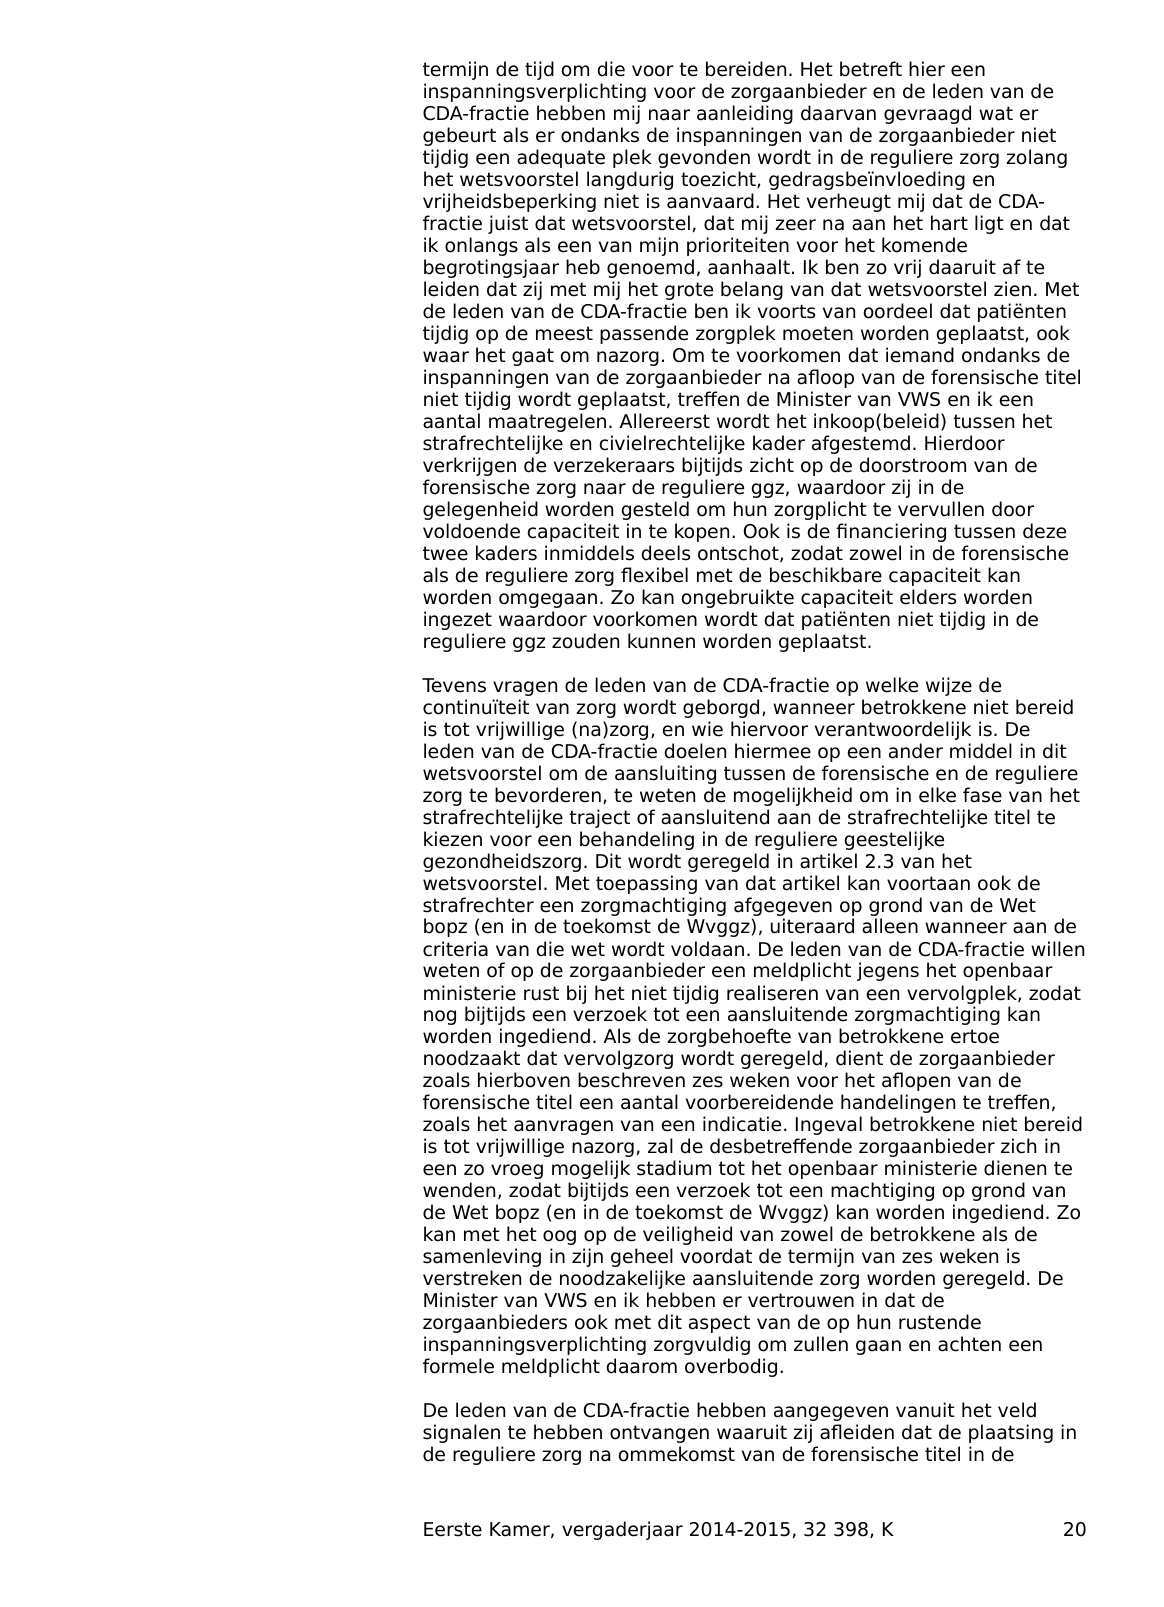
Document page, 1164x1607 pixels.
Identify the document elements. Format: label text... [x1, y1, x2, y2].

text termijn de tijd om die voor te bereiden. Het betreft hier een inspanningsverplichting voor de zorgaanbieder en de leden van de CDA-fractie hebben mij naar aanleiding daarvan gevraagd wat er gebeurt als er ondanks de inspanningen van de zorgaanbieder niet tijdig een adequate plek gevonden wordt in de reguliere zorg zolang het wetsvoorstel langdurig toezicht, gedragsbeïnvloeding en vrijheidsbeperking niet is aanvaard. Het verheugt mij dat de CDA-fractie juist dat wetsvoorstel, dat mij zeer na aan het hart ligt en dat ik onlangs als een van mijn prioriteiten voor het komende begrotingsjaar heb genoemd, aanhaalt. Ik ben zo vrij daaruit af te leiden dat zij met mij het grote belang van dat wetsvoorstel zien. Met de leden van de CDA-fractie ben ik voorts van oordeel dat patiënten tijdig op de meest passende zorgplek moeten worden geplaatst, ook waar het gaat om nazorg. Om te voorkomen dat iemand ondanks de inspanningen van de zorgaanbieder na afloop van de forensische titel niet tijdig wordt geplaatst, treffen de Minister van VWS en ik een aantal maatregelen. Allereerst wordt het inkoop(beleid) tussen het strafrechtelijke en civielrechtelijke kader afgestemd. Hierdoor verkrijgen de verzekeraars bijtijds zicht op de doorstroom van de forensische zorg naar de reguliere ggz, waardoor zij in de gelegenheid worden gesteld om hun zorgplicht te vervullen door voldoende capaciteit in te kopen. Ook is de financiering tussen deze twee kaders inmiddels deels ontschot, zodat zowel in de forensische als de reguliere zorg flexibel met de beschikbare capaciteit kan worden omgegaan. Zo kan ongebruikte capaciteit elders worden ingezet waardoor voorkomen wordt dat patiënten niet tijdig in de reguliere ggz zouden kunnen worden geplaatst. [422, 59, 1087, 652]
text Tevens vragen de leden van de CDA-fractie op welke wijze de continuïteit van zorg wordt geborgd, wanneer betrokkene niet bereid is tot vrijwillige (na)zorg, en wie hiervoor verantwoordelijk is. De leden van de CDA-fractie doelen hiermee op een ander middel in dit wetsvoorstel om de aansluiting tussen de forensische en de reguliere zorg te bevorderen, te weten de mogelijkheid om in elke fase van het strafrechtelijke traject of aansluitend aan de strafrechtelijke titel te kiezen voor een behandeling in de reguliere geestelijke gezondheidszorg. Dit wordt geregeld in artikel 2.3 van het wetsvoorstel. Met toepassing van dat artikel kan voortaan ook de strafrechter een zorgmachtiging afgegeven op grond van de Wet bopz (en in de toekomst de Wvggz), uiteraard alleen wanneer aan de criteria van die wet wordt voldaan. De leden van de CDA-fractie willen weten of op de zorgaanbieder een meldplicht jegens het openbaar ministerie rust bij het niet tijdig realiseren van een vervolgplek, zodat nog bijtijds een verzoek tot een aansluitende zorgmachtiging kan worden ingediend. Als de zorgbehoefte van betrokkene ertoe noodzaakt dat vervolgzorg wordt geregeld, dient de zorgaanbieder zoals hierboven beschreven zes weken voor het aflopen van de forensische titel een aantal voorbereidende handelingen te treffen, zoals het aanvragen van een indicatie. Ingeval betrokkene niet bereid is tot vrijwillige nazorg, zal de desbetreffende zorgaanbieder zich in een zo vroeg mogelijk stadium tot het openbaar ministerie dienen te wenden, zodat bijtijds een verzoek tot een machtiging op grond van de Wet bopz (en in de toekomst de Wvggz) kan worden ingediend. Zo kan met het oog op de veiligheid van zowel de betrokkene als de samenleving in zijn geheel voordat de termijn van zes weken is verstreken de noodzakelijke aansluitende zorg worden geregeld. De Minister van VWS en ik hebben er vertrouwen in dat de zorgaanbieders ook met dit aspect van de op hun rustende inspanningsverplichting zorgvuldig om zullen gaan en achten een formele meldplicht daarom overbodig. [422, 675, 1087, 1378]
text De leden van de CDA-fractie hebben aangegeven vanuit het veld signalen te hebben ontvangen waaruit zij afleiden dat de plaatsing in de reguliere zorg na ommekomst van de forensische titel in de [422, 1400, 1087, 1466]
